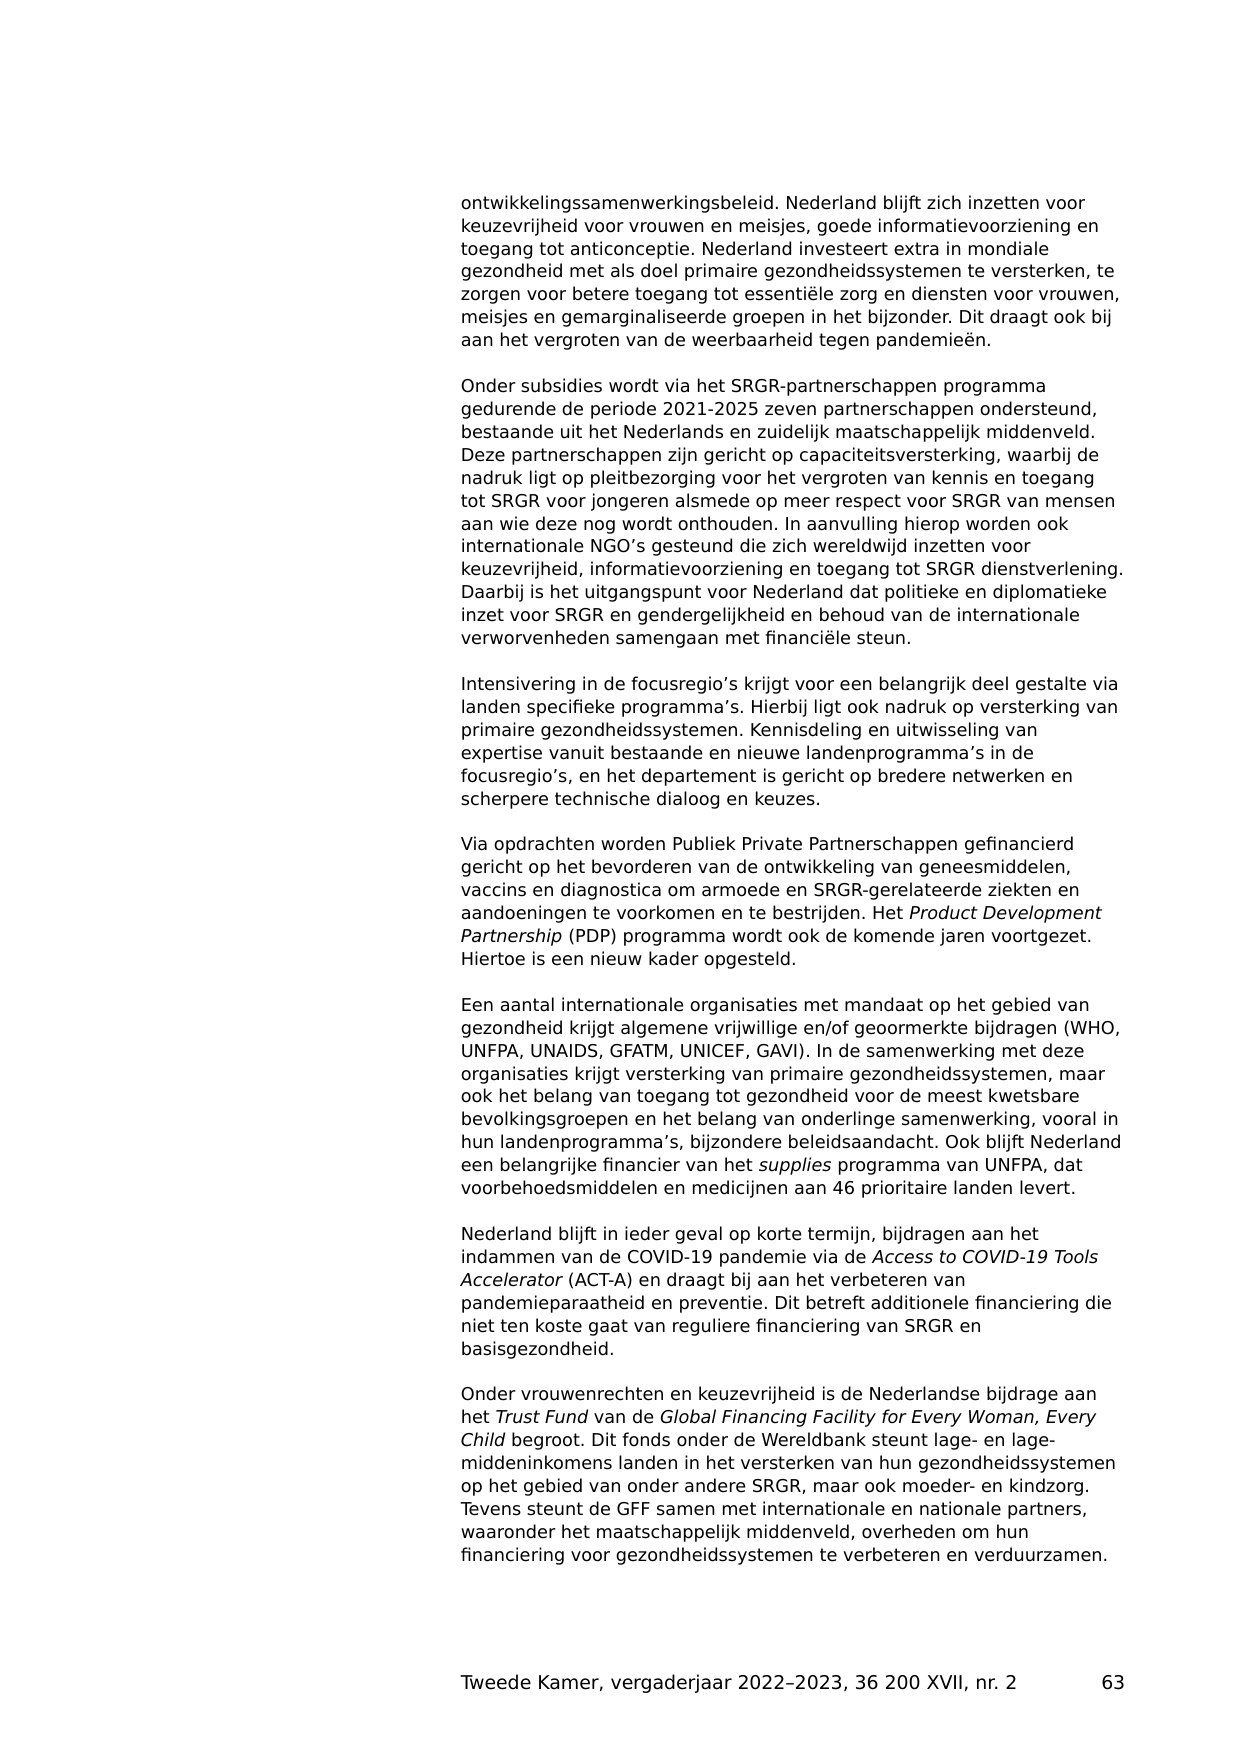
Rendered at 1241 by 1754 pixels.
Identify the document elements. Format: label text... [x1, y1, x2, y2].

text Nederland blijft in ieder geval op korte termijn, bijdragen aan het indammen van de COVID-19 pandemie via de Access to COVID-19 Tools Accelerator (ACT-A) en draagt bij aan het verbeteren van pandemieparaatheid en preventie. Dit betreft additionele financiering die niet ten koste gaat van reguliere financiering van SRGR en basisgezondheid. [461, 1222, 1125, 1359]
text ontwikkelingssamenwerkingsbeleid. Nederland blijft zich inzetten voor keuzevrijheid voor vrouwen en meisjes, goede informatievoorziening en toegang tot anticonceptie. Nederland investeert extra in mondiale gezondheid met als doel primaire gezondheidssystemen te versterken, te zorgen voor betere toegang tot essentiële zorg en diensten voor vrouwen, meisjes en gemarginaliseerde groepen in het bijzonder. Dit draagt ook bij aan het vergroten van de weerbaarheid tegen pandemieën. [461, 191, 1125, 351]
text Intensivering in de focusregio’s krijgt voor een belangrijk deel gestalte via landen specifieke programma’s. Hierbij ligt ook nadruk op versterking van primaire gezondheidssystemen. Kennisdeling en uitwisseling van expertise vanuit bestaande en nieuwe landenprogramma’s in de focusregio’s, en het departement is gericht op bredere netwerken en scherpere technische dialoog en keuzes. [461, 672, 1125, 809]
text Via opdrachten worden Publiek Private Partnerschappen gefinancierd gericht op het bevorderen van de ontwikkeling van geneesmiddelen, vaccins en diagnostica om armoede en SRGR-gerelateerde ziekten en aandoeningen te voorkomen en te bestrijden. Het Product Development Partnership (PDP) programma wordt ook de komende jaren voortgezet. Hiertoe is een nieuw kader opgesteld. [461, 832, 1125, 970]
text Onder subsidies wordt via het SRGR-partnerschappen programma gedurende de periode 2021-2025 zeven partnerschappen ondersteund, bestaande uit het Nederlands en zuidelijk maatschappelijk middenveld. Deze partnerschappen zijn gericht op capaciteitsversterking, waarbij de nadruk ligt op pleitbezorging voor het vergroten van kennis en toegang tot SRGR voor jongeren alsmede op meer respect voor SRGR van mensen aan wie deze nog wordt onthouden. In aanvulling hierop worden ook internationale NGO’s gesteund die zich wereldwijd inzetten voor keuzevrijheid, informatievoorziening en toegang tot SRGR dienstverlening. Daarbij is het uitgangspunt voor Nederland dat politieke en diplomatieke inzet voor SRGR en gendergelijkheid en behoud van de internationale verworvenheden samengaan met financiële steun. [461, 374, 1125, 649]
text Onder vrouwenrechten en keuzevrijheid is de Nederlandse bijdrage aan het Trust Fund van de Global Financing Facility for Every Woman, Every Child begroot. Dit fonds onder de Wereldbank steunt lage- en lage-middeninkomens landen in het versterken van hun gezondheidssystemen op het gebied van onder andere SRGR, maar ook moeder- en kindzorg. Tevens steunt de GFF samen met internationale en nationale partners, waaronder het maatschappelijk middenveld, overheden om hun financiering voor gezondheidssystemen te verbeteren en verduurzamen. [461, 1382, 1125, 1566]
text Een aantal internationale organisaties met mandaat op het gebied van gezondheid krijgt algemene vrijwillige en/of geoormerkte bijdragen (WHO, UNFPA, UNAIDS, GFATM, UNICEF, GAVI). In de samenwerking met deze organisaties krijgt versterking van primaire gezondheidssystemen, maar ook het belang van toegang tot gezondheid voor de meest kwetsbare bevolkingsgroepen en het belang van onderlinge samenwerking, vooral in hun landenprogramma’s, bijzondere beleidsaandacht. Ook blijft Nederland een belangrijke financier van het supplies programma van UNFPA, dat voorbehoedsmiddelen en medicijnen aan 46 prioritaire landen levert. [461, 993, 1125, 1199]
